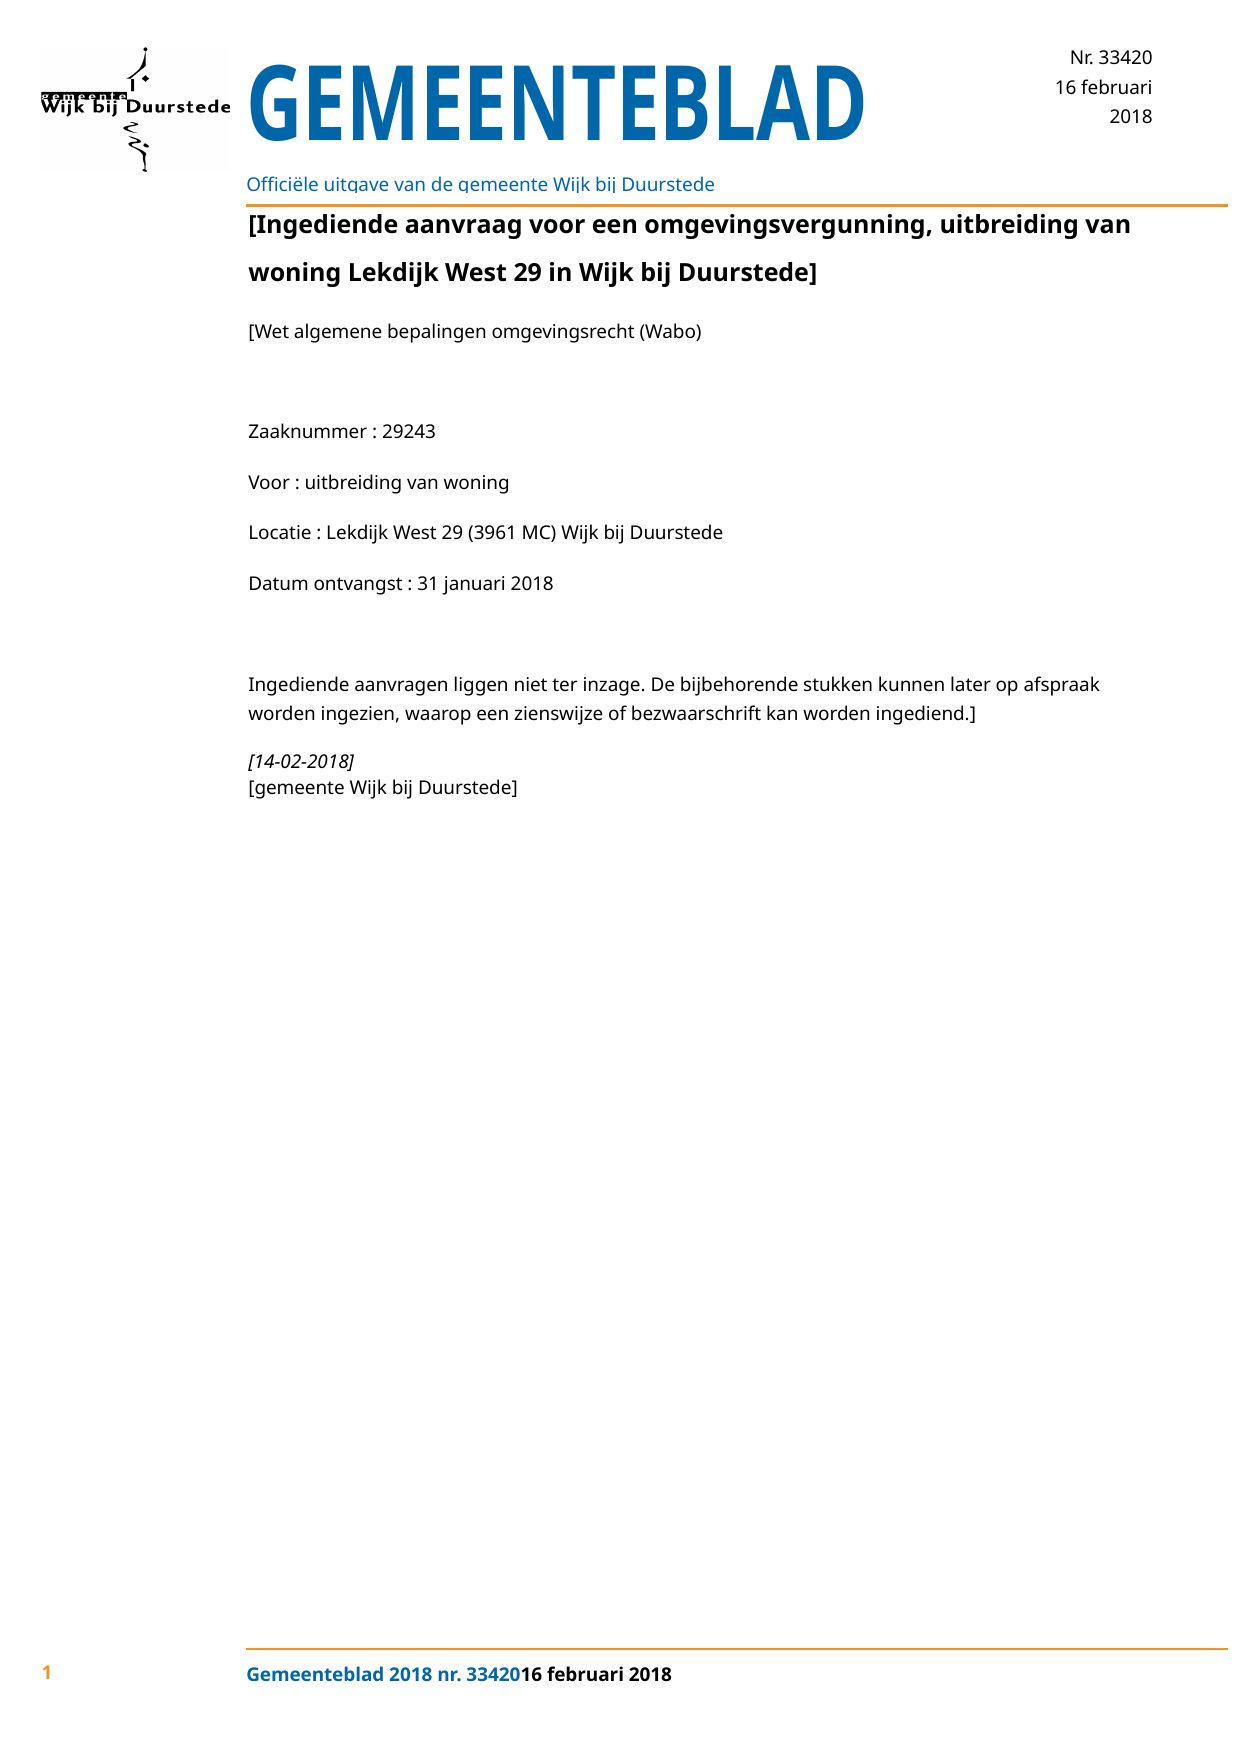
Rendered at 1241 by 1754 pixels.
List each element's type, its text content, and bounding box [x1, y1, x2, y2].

text Zaaknummer : 29243 [248, 419, 1152, 444]
text [14-02-2018] [248, 748, 1152, 774]
text [Ingediende aanvraag voor een omgevingsvergunning, uitbreiding van woning Lekdijk West 29 in Wijk bij Duurstede] [248, 207, 1152, 288]
text Voor : uitbreiding van woning [248, 469, 1152, 495]
text Ingediende aanvragen liggen niet ter inzage. De bijbehorende stukken kunnen later op afspraak worden ingezien, waarop een zienswijze of bezwaarschrift kan worden ingediend.] [248, 671, 1152, 726]
text [Wet algemene bepalingen omgevingsrecht (Wabo) [248, 318, 1152, 344]
text Locatie : Lekdijk West 29 (3961 MC) Wijk bij Duurstede [248, 519, 1152, 545]
text Datum ontvangst : 31 januari 2018 [248, 570, 1152, 596]
picture [41, 47, 231, 172]
text [gemeente Wijk bij Duurstede] [248, 774, 1152, 800]
